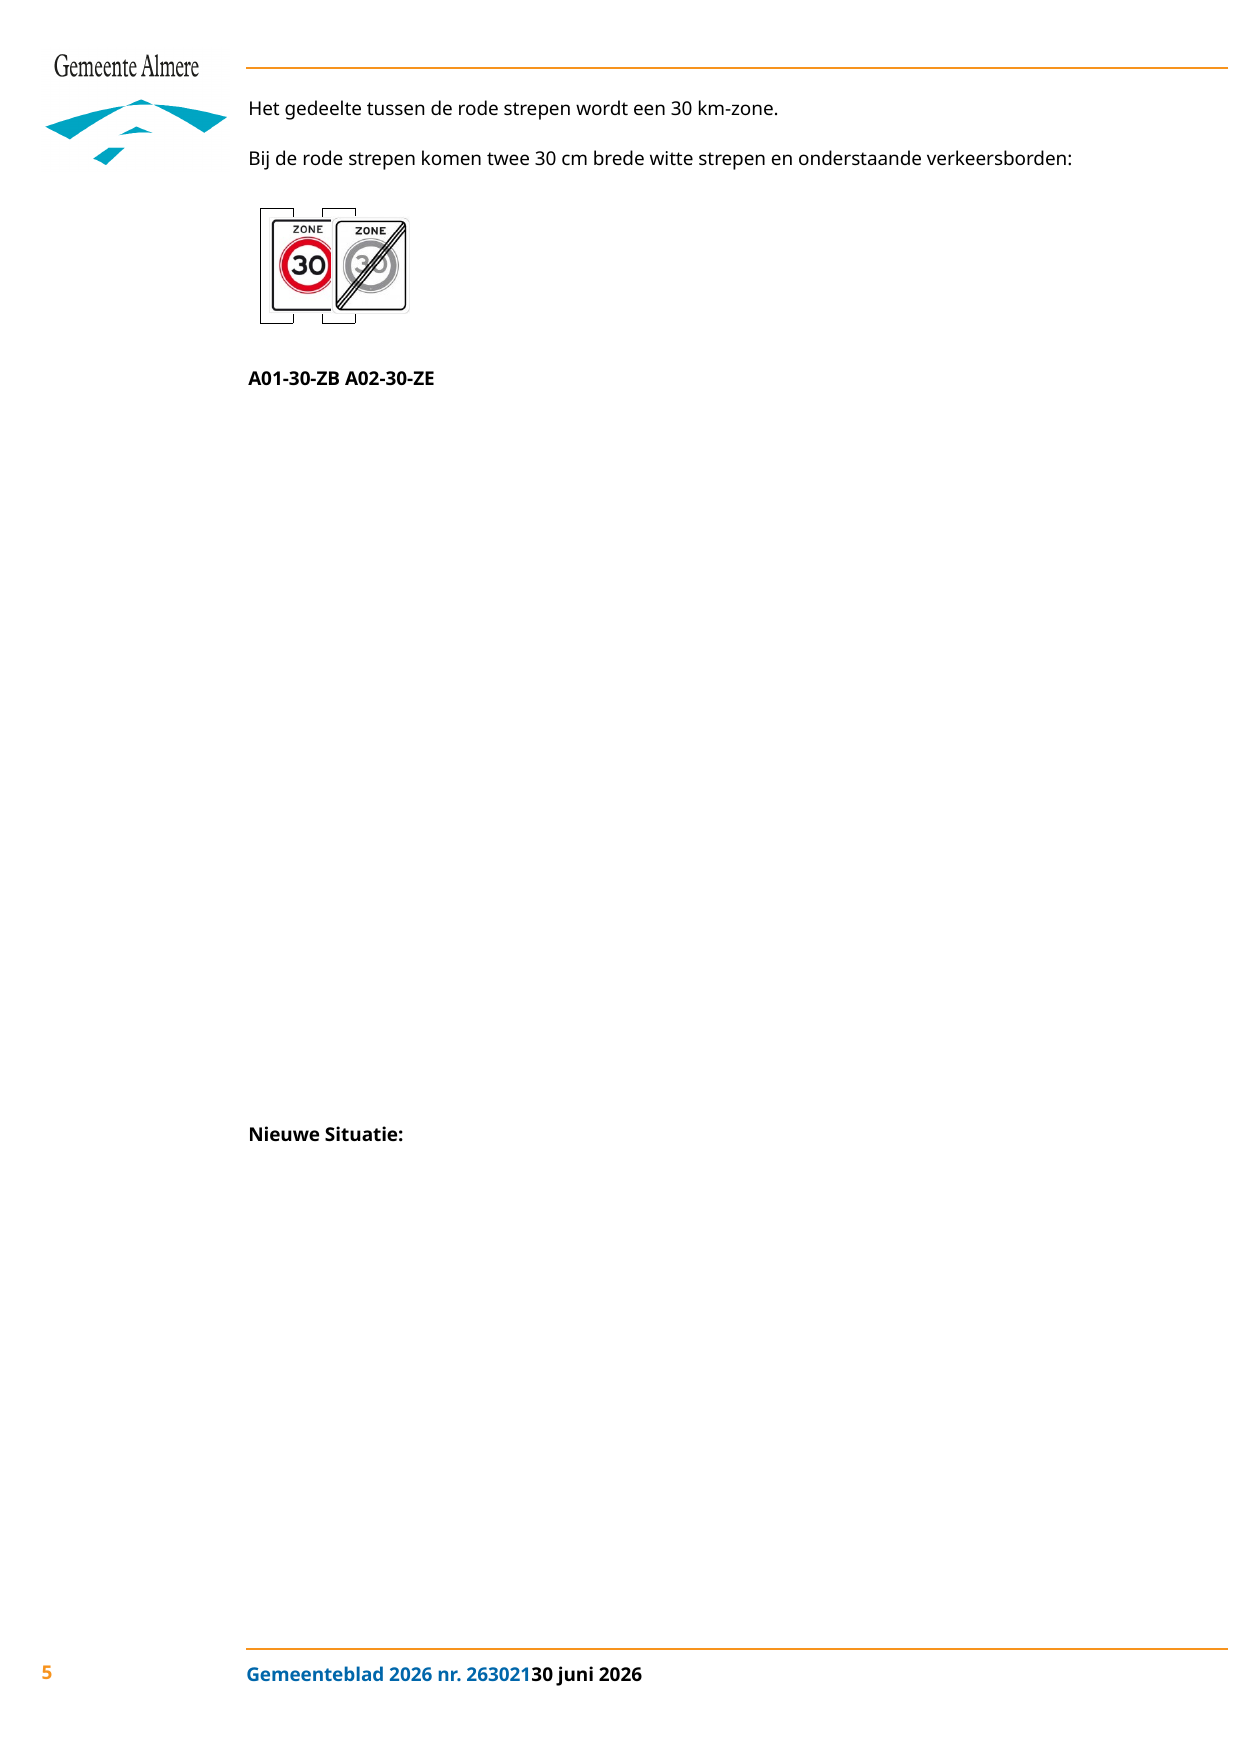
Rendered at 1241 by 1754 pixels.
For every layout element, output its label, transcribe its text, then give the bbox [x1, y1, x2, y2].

picture [268, 216, 410, 314]
picture [41, 47, 231, 172]
text Nieuwe Situatie: [248, 1121, 1152, 1147]
text Bij de rode strepen komen twee 30 cm brede witte strepen en onderstaande verkeersborden: [248, 145, 1152, 171]
text Het gedeelte tussen de rode strepen wordt een 30 km-zone. [248, 95, 1152, 121]
text A01-30-ZB A02-30-ZE [248, 365, 1152, 391]
